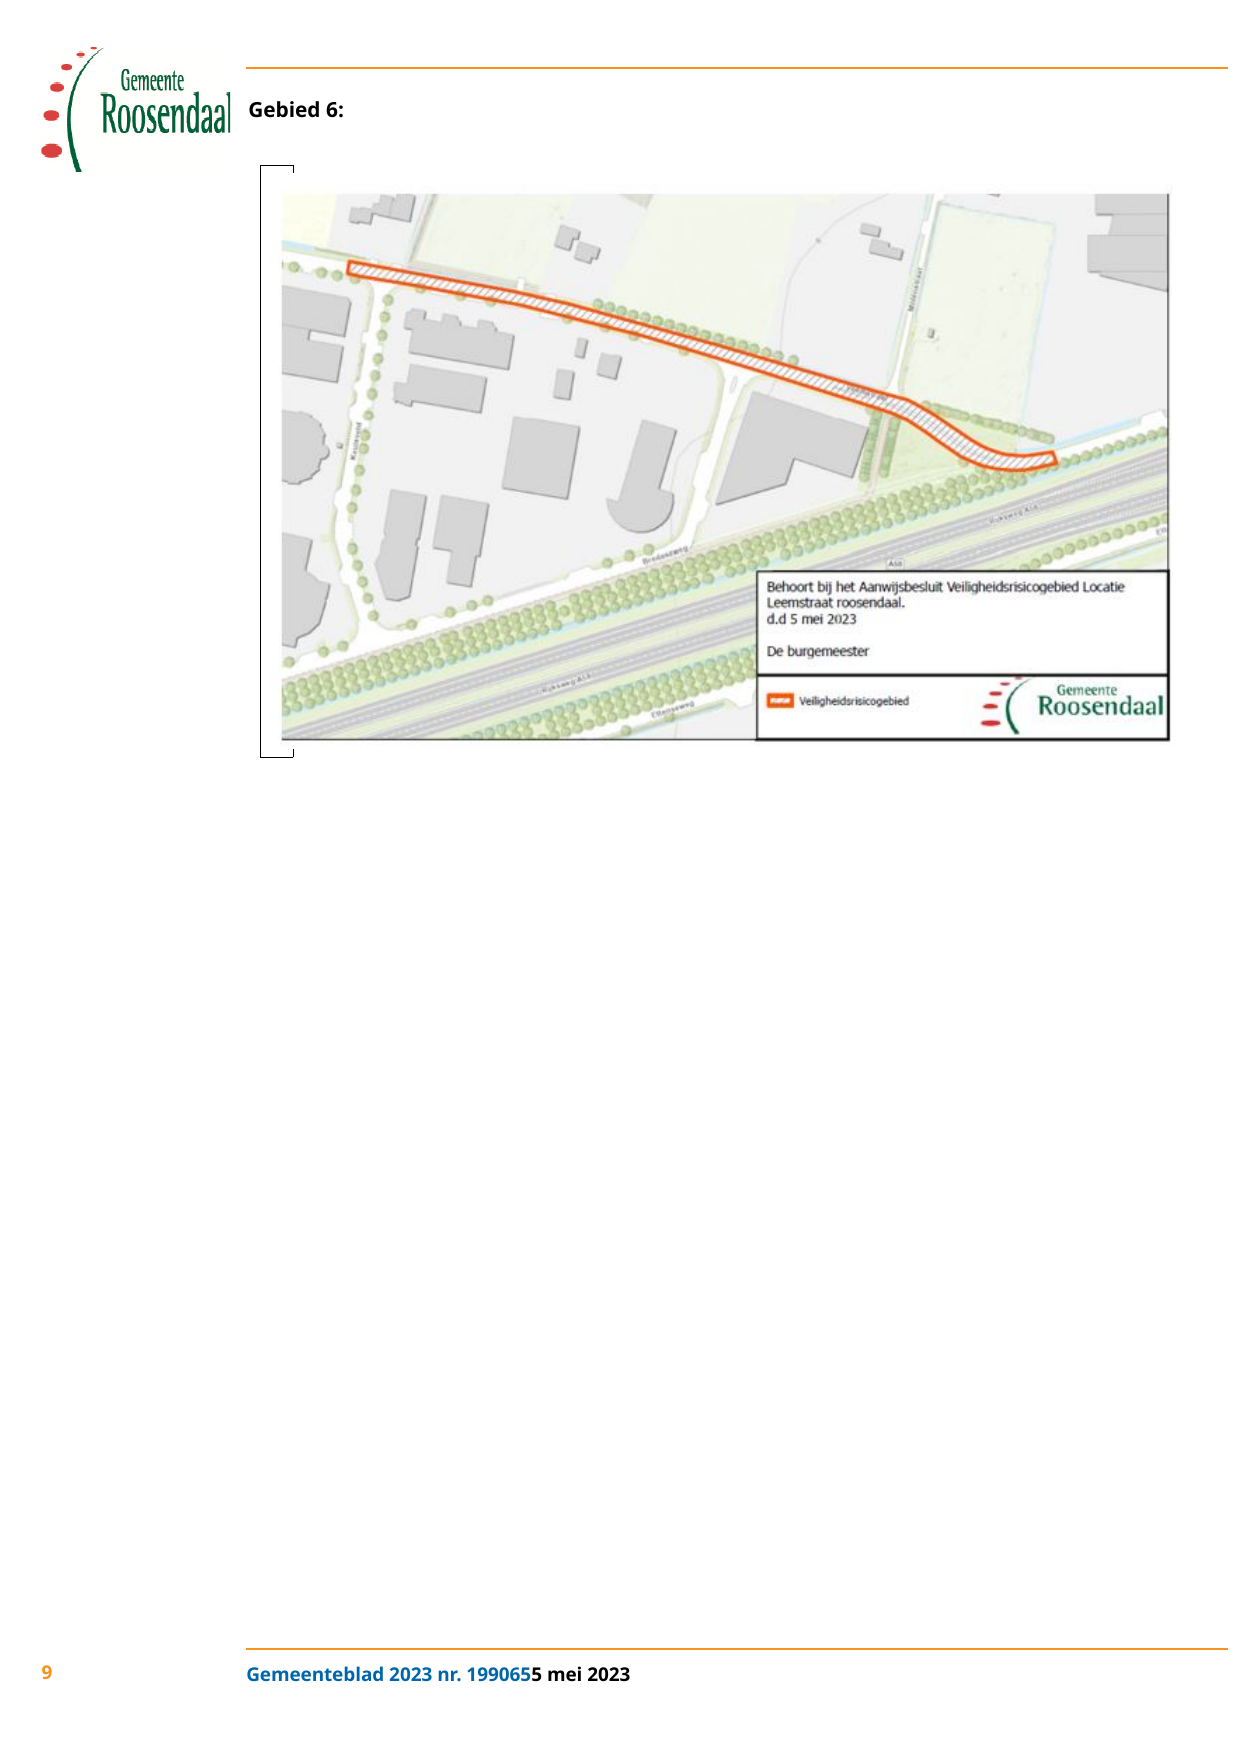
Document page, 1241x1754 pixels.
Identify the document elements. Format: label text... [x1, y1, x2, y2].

picture [41, 47, 231, 172]
text Gebied 6: [248, 95, 1152, 123]
picture [268, 173, 1173, 749]
